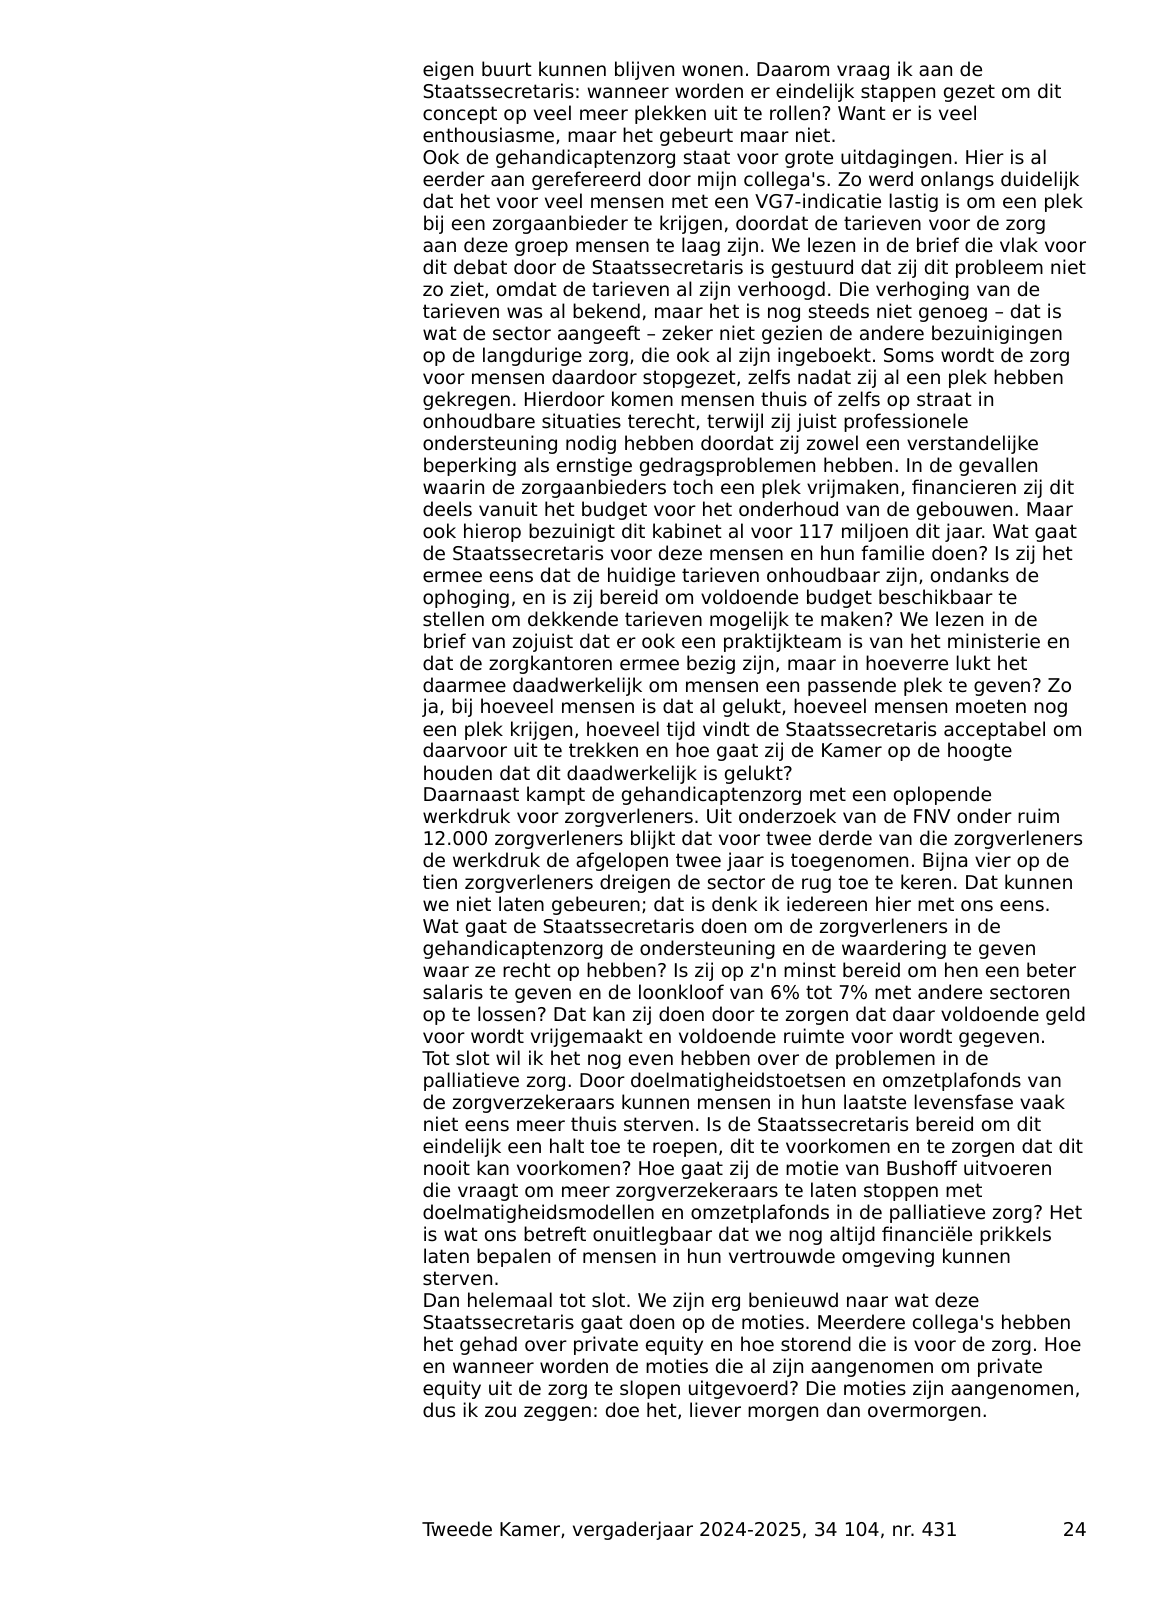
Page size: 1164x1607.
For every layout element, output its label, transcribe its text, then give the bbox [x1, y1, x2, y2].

text eigen buurt kunnen blijven wonen. Daarom vraag ik aan de Staatssecretaris: wanneer worden er eindelijk stappen gezet om dit concept op veel meer plekken uit te rollen? Want er is veel enthousiasme, maar het gebeurt maar niet. [422, 59, 1087, 147]
text Daarnaast kampt de gehandicaptenzorg met een oplopende werkdruk voor zorgverleners. Uit onderzoek van de FNV onder ruim 12.000 zorgverleners blijkt dat voor twee derde van die zorgverleners de werkdruk de afgelopen twee jaar is toegenomen. Bijna vier op de tien zorgverleners dreigen de sector de rug toe te keren. Dat kunnen we niet laten gebeuren; dat is denk ik iedereen hier met ons eens. Wat gaat de Staatssecretaris doen om de zorgverleners in de gehandicaptenzorg de ondersteuning en de waardering te geven waar ze recht op hebben? Is zij op z'n minst bereid om hen een beter salaris te geven en de loonkloof van 6% tot 7% met andere sectoren op te lossen? Dat kan zij doen door te zorgen dat daar voldoende geld voor wordt vrijgemaakt en voldoende ruimte voor wordt gegeven. [422, 784, 1087, 1048]
text Tot slot wil ik het nog even hebben over de problemen in de palliatieve zorg. Door doelmatigheidstoetsen en omzetplafonds van de zorgverzekeraars kunnen mensen in hun laatste levensfase vaak niet eens meer thuis sterven. Is de Staatssecretaris bereid om dit eindelijk een halt toe te roepen, dit te voorkomen en te zorgen dat dit nooit kan voorkomen? Hoe gaat zij de motie van Bushoff uitvoeren die vraagt om meer zorgverzekeraars te laten stoppen met doelmatigheidsmodellen en omzetplafonds in de palliatieve zorg? Het is wat ons betreft onuitlegbaar dat we nog altijd financiële prikkels laten bepalen of mensen in hun vertrouwde omgeving kunnen sterven. [422, 1048, 1087, 1290]
text Dan helemaal tot slot. We zijn erg benieuwd naar wat deze Staatssecretaris gaat doen op de moties. Meerdere collega's hebben het gehad over private equity en hoe storend die is voor de zorg. Hoe en wanneer worden de moties die al zijn aangenomen om private equity uit de zorg te slopen uitgevoerd? Die moties zijn aangenomen, dus ik zou zeggen: doe het, liever morgen dan overmorgen. [422, 1290, 1087, 1422]
text Ook de gehandicaptenzorg staat voor grote uitdagingen. Hier is al eerder aan gerefereerd door mijn collega's. Zo werd onlangs duidelijk dat het voor veel mensen met een VG7-indicatie lastig is om een plek bij een zorgaanbieder te krijgen, doordat de tarieven voor de zorg aan deze groep mensen te laag zijn. We lezen in de brief die vlak voor dit debat door de Staatssecretaris is gestuurd dat zij dit probleem niet zo ziet, omdat de tarieven al zijn verhoogd. Die verhoging van de tarieven was al bekend, maar het is nog steeds niet genoeg – dat is wat de sector aangeeft – zeker niet gezien de andere bezuinigingen op de langdurige zorg, die ook al zijn ingeboekt. Soms wordt de zorg voor mensen daardoor stopgezet, zelfs nadat zij al een plek hebben gekregen. Hierdoor komen mensen thuis of zelfs op straat in onhoudbare situaties terecht, terwijl zij juist professionele ondersteuning nodig hebben doordat zij zowel een verstandelijke beperking als ernstige gedragsproblemen hebben. In de gevallen waarin de zorgaanbieders toch een plek vrijmaken, financieren zij dit deels vanuit het budget voor het onderhoud van de gebouwen. Maar ook hierop bezuinigt dit kabinet al voor 117 miljoen dit jaar. Wat gaat de Staatssecretaris voor deze mensen en hun familie doen? Is zij het ermee eens dat de huidige tarieven onhoudbaar zijn, ondanks de ophoging, en is zij bereid om voldoende budget beschikbaar te stellen om dekkende tarieven mogelijk te maken? We lezen in de brief van zojuist dat er ook een praktijkteam is van het ministerie en dat de zorgkantoren ermee bezig zijn, maar in hoeverre lukt het daarmee daadwerkelijk om mensen een passende plek te geven? Zo ja, bij hoeveel mensen is dat al gelukt, hoeveel mensen moeten nog een plek krijgen, hoeveel tijd vindt de Staatssecretaris acceptabel om daarvoor uit te trekken en hoe gaat zij de Kamer op de hoogte houden dat dit daadwerkelijk is gelukt? [422, 147, 1087, 784]
